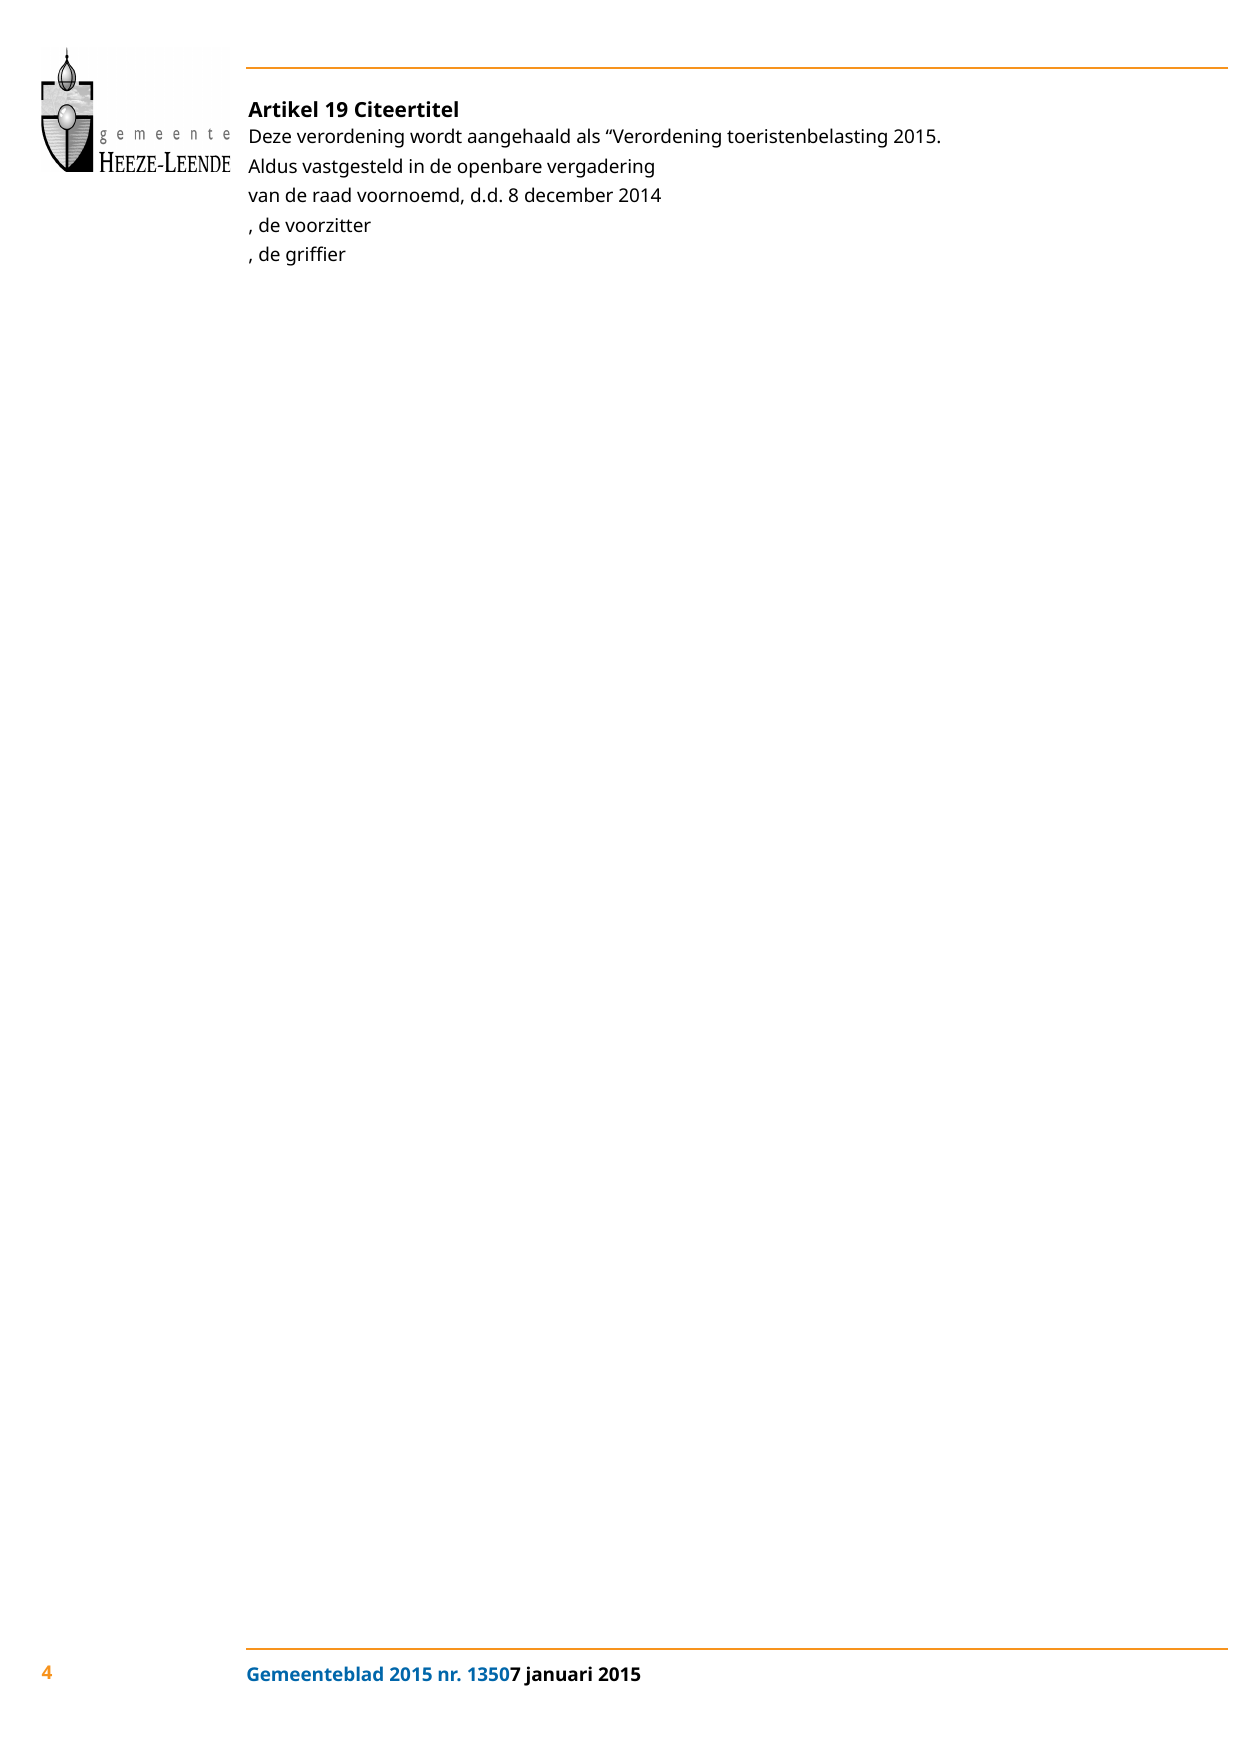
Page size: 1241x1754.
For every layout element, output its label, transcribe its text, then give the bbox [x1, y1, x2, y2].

picture [41, 47, 231, 172]
text , de griffier [248, 242, 1152, 267]
text , de voorzitter [248, 212, 1152, 238]
text Artikel 19 Citeertitel [248, 95, 1152, 123]
text Aldus vastgesteld in de openbare vergadering [248, 153, 1152, 178]
text van de raad voornoemd, d.d. 8 december 2014 [248, 182, 1152, 208]
text Deze verordening wordt aangehaald als “Verordening toeristenbelasting 2015. [248, 123, 1152, 149]
